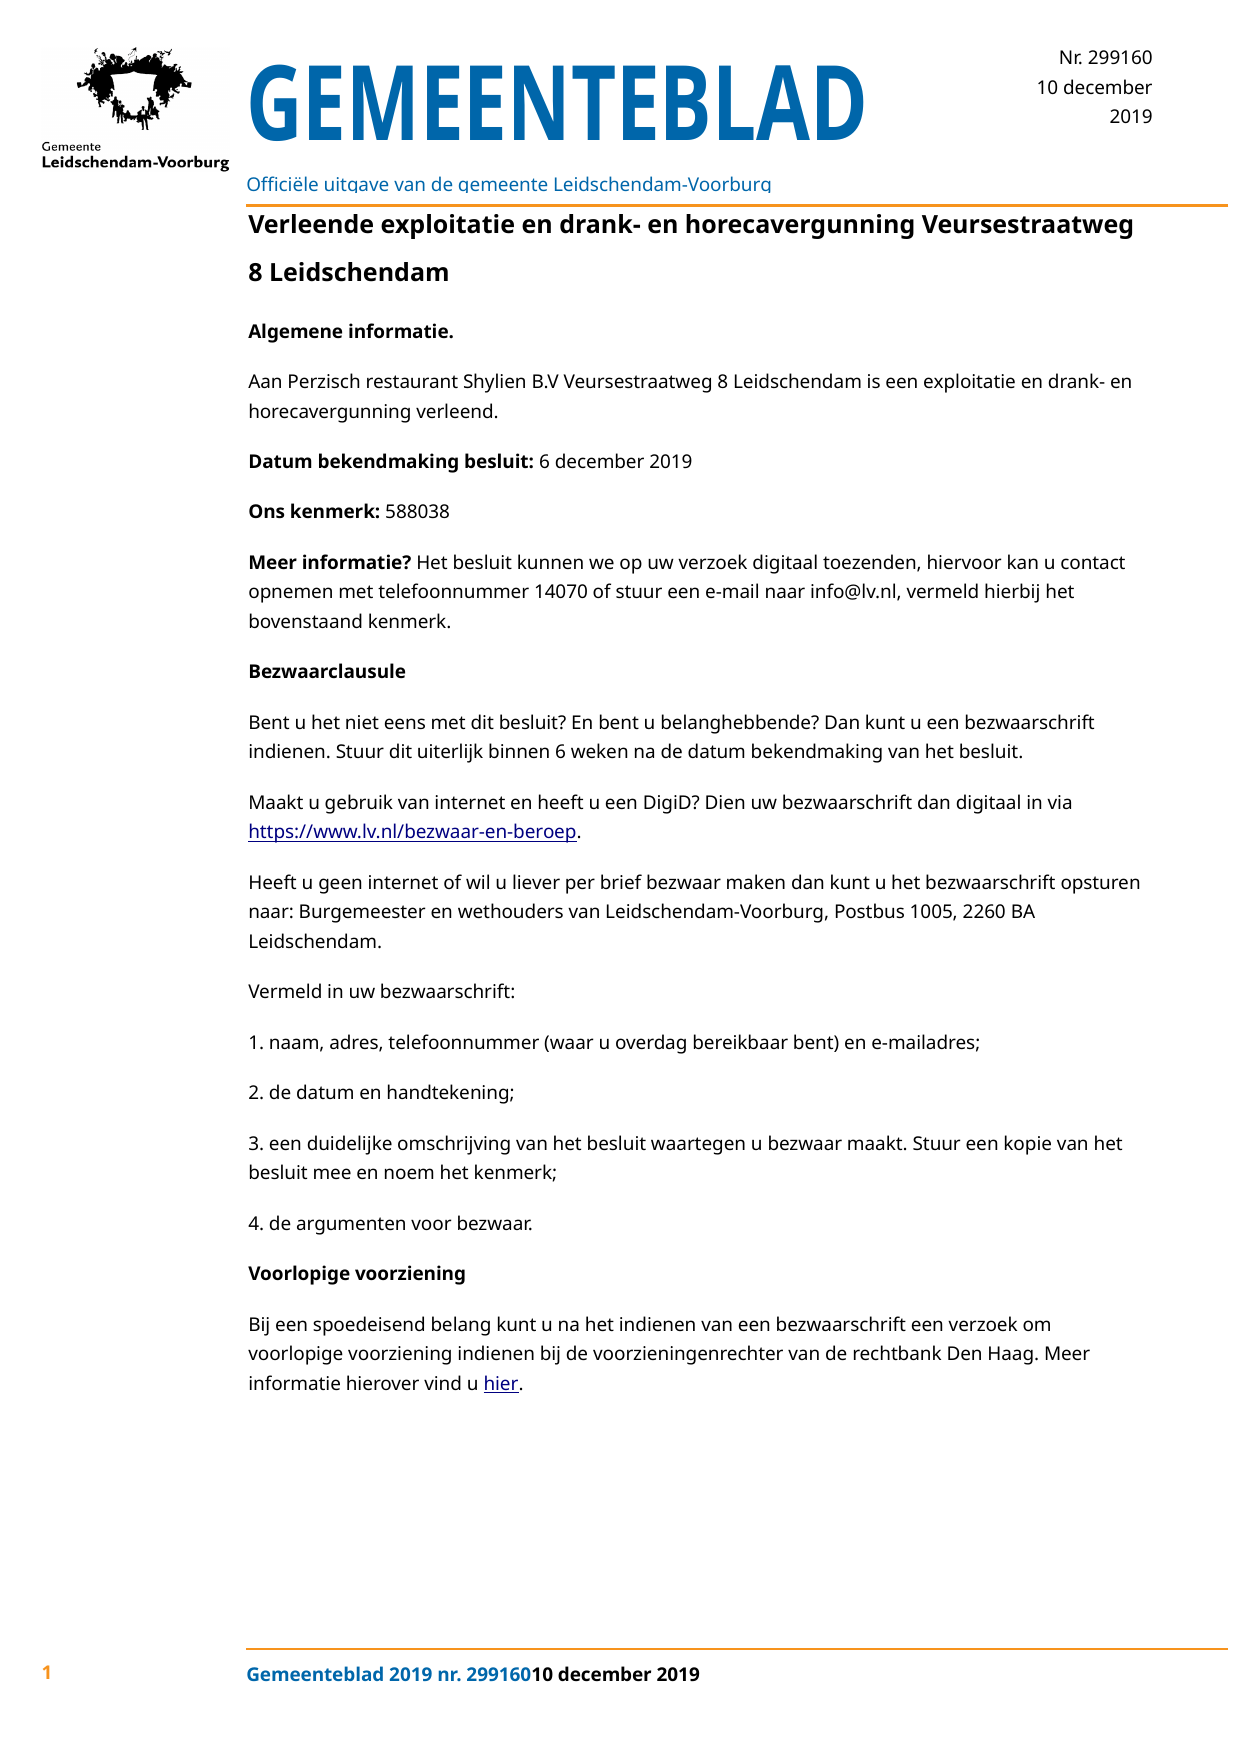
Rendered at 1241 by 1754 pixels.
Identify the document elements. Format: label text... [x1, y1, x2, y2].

text Voorlopige voorziening [248, 1260, 1152, 1286]
text Aan Perzisch restaurant Shylien B.V Veursestraatweg 8 Leidschendam is een exploitatie en drank- en horecavergunning verleend. [248, 368, 1152, 424]
text 3. een duidelijke omschrijving van het besluit waartegen u bezwaar maakt. Stuur een kopie van het besluit mee en noem het kenmerk; [248, 1130, 1152, 1185]
text Meer informatie? Het besluit kunnen we op uw verzoek digitaal toezenden, hiervoor kan u contact opnemen met telefoonnummer 14070 of stuur een e-mail naar info@lv.nl, vermeld hierbij het bovenstaand kenmerk. [248, 549, 1152, 634]
text Algemene informatie. [248, 318, 1152, 344]
text Datum bekendmaking besluit: 6 december 2019 [248, 448, 1152, 474]
text Verleende exploitatie en drank- en horecavergunning Veursestraatweg 8 Leidschendam [248, 207, 1152, 288]
text Heeft u geen internet of wil u liever per brief bezwaar maken dan kunt u het bezwaarschrift opsturen naar: Burgemeester en wethouders van Leidschendam-Voorburg, Postbus 1005, 2260 BA Leidschendam. [248, 869, 1152, 954]
text Maakt u gebruik van internet en heeft u een DigiD? Dien uw bezwaarschrift dan digitaal in via https://www.lv.nl/bezwaar-en-beroep. [248, 789, 1152, 844]
text Bij een spoedeisend belang kunt u na het indienen van een bezwaarschrift een verzoek om voorlopige voorziening indienen bij de voorzieningenrechter van de rechtbank Den Haag. Meer informatie hierover vind u hier. [248, 1311, 1152, 1396]
text Bezwaarclausule [248, 659, 1152, 684]
text Vermeld in uw bezwaarschrift: [248, 979, 1152, 1004]
text Bent u het niet eens met dit besluit? En bent u belanghebbende? Dan kunt u een bezwaarschrift indienen. Stuur dit uiterlijk binnen 6 weken na de datum bekendmaking van het besluit. [248, 709, 1152, 764]
picture [41, 47, 231, 172]
text Ons kenmerk: 588038 [248, 499, 1152, 524]
text 2. de datum en handtekening; [248, 1079, 1152, 1105]
text 4. de argumenten voor bezwaar. [248, 1210, 1152, 1236]
text 1. naam, adres, telefoonnummer (waar u overdag bereikbaar bent) en e-mailadres; [248, 1029, 1152, 1055]
